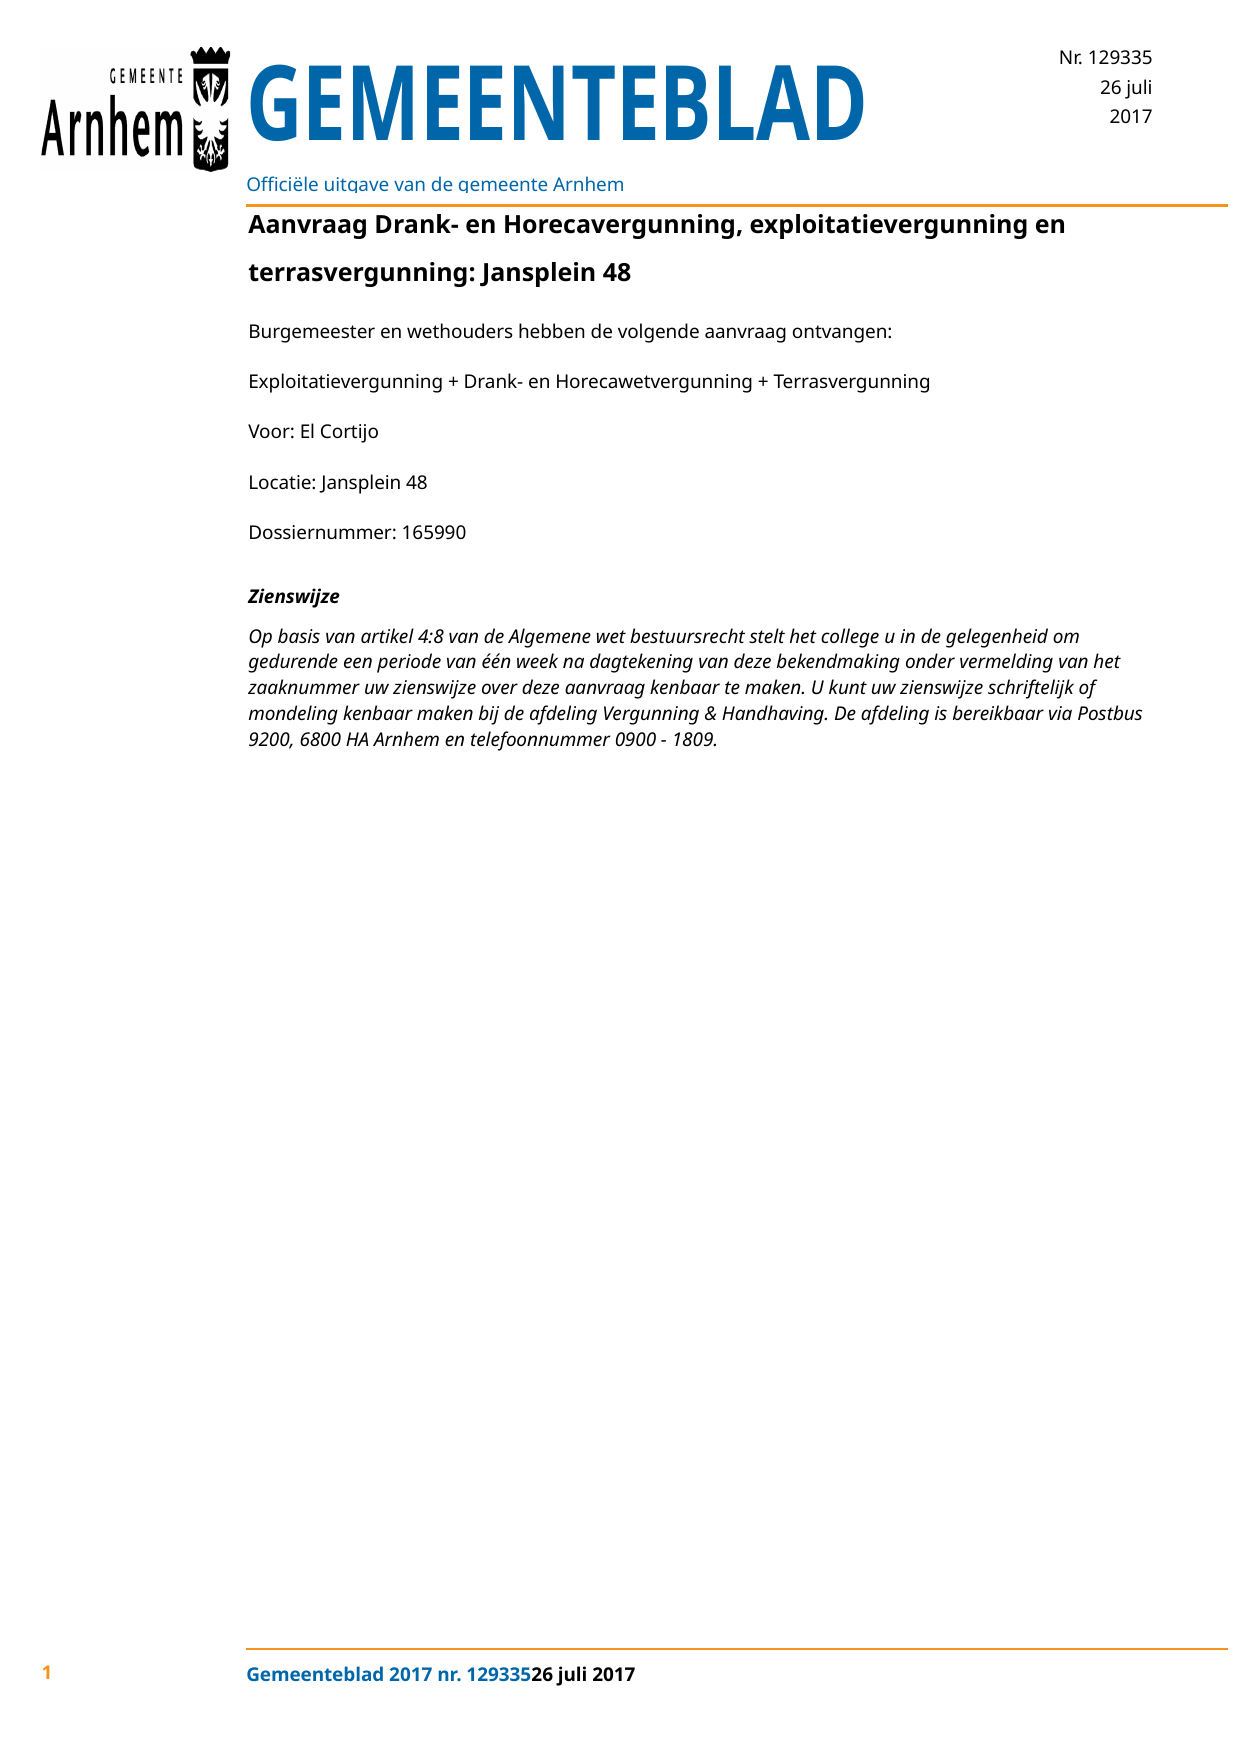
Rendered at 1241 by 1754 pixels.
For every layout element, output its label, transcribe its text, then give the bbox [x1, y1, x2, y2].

text Locatie: Jansplein 48 [248, 469, 1152, 495]
text Aanvraag Drank- en Horecavergunning, exploitatievergunning en terrasvergunning: Jansplein 48 [248, 207, 1152, 288]
text Dossiernummer: 165990 [248, 519, 1152, 545]
picture [41, 47, 231, 172]
text Voor: El Cortijo [248, 419, 1152, 444]
text Burgemeester en wethouders hebben de volgende aanvraag ontvangen: [248, 318, 1152, 344]
text Exploitatievergunning + Drank- en Horecawetvergunning + Terrasvergunning [248, 368, 1152, 394]
text Zienswijze [248, 583, 1152, 609]
text Op basis van artikel 4:8 van de Algemene wet bestuursrecht stelt het college u in de gelegenheid om gedurende een periode van één week na dagtekening van deze bekendmaking onder vermelding van het zaaknummer uw zienswijze over deze aanvraag kenbaar te maken. U kunt uw zienswijze schriftelijk of mondeling kenbaar maken bij de afdeling Vergunning & Handhaving. De afdeling is bereikbaar via Postbus 9200, 6800 HA Arnhem en telefoonnummer 0900 - 1809. [248, 623, 1152, 751]
